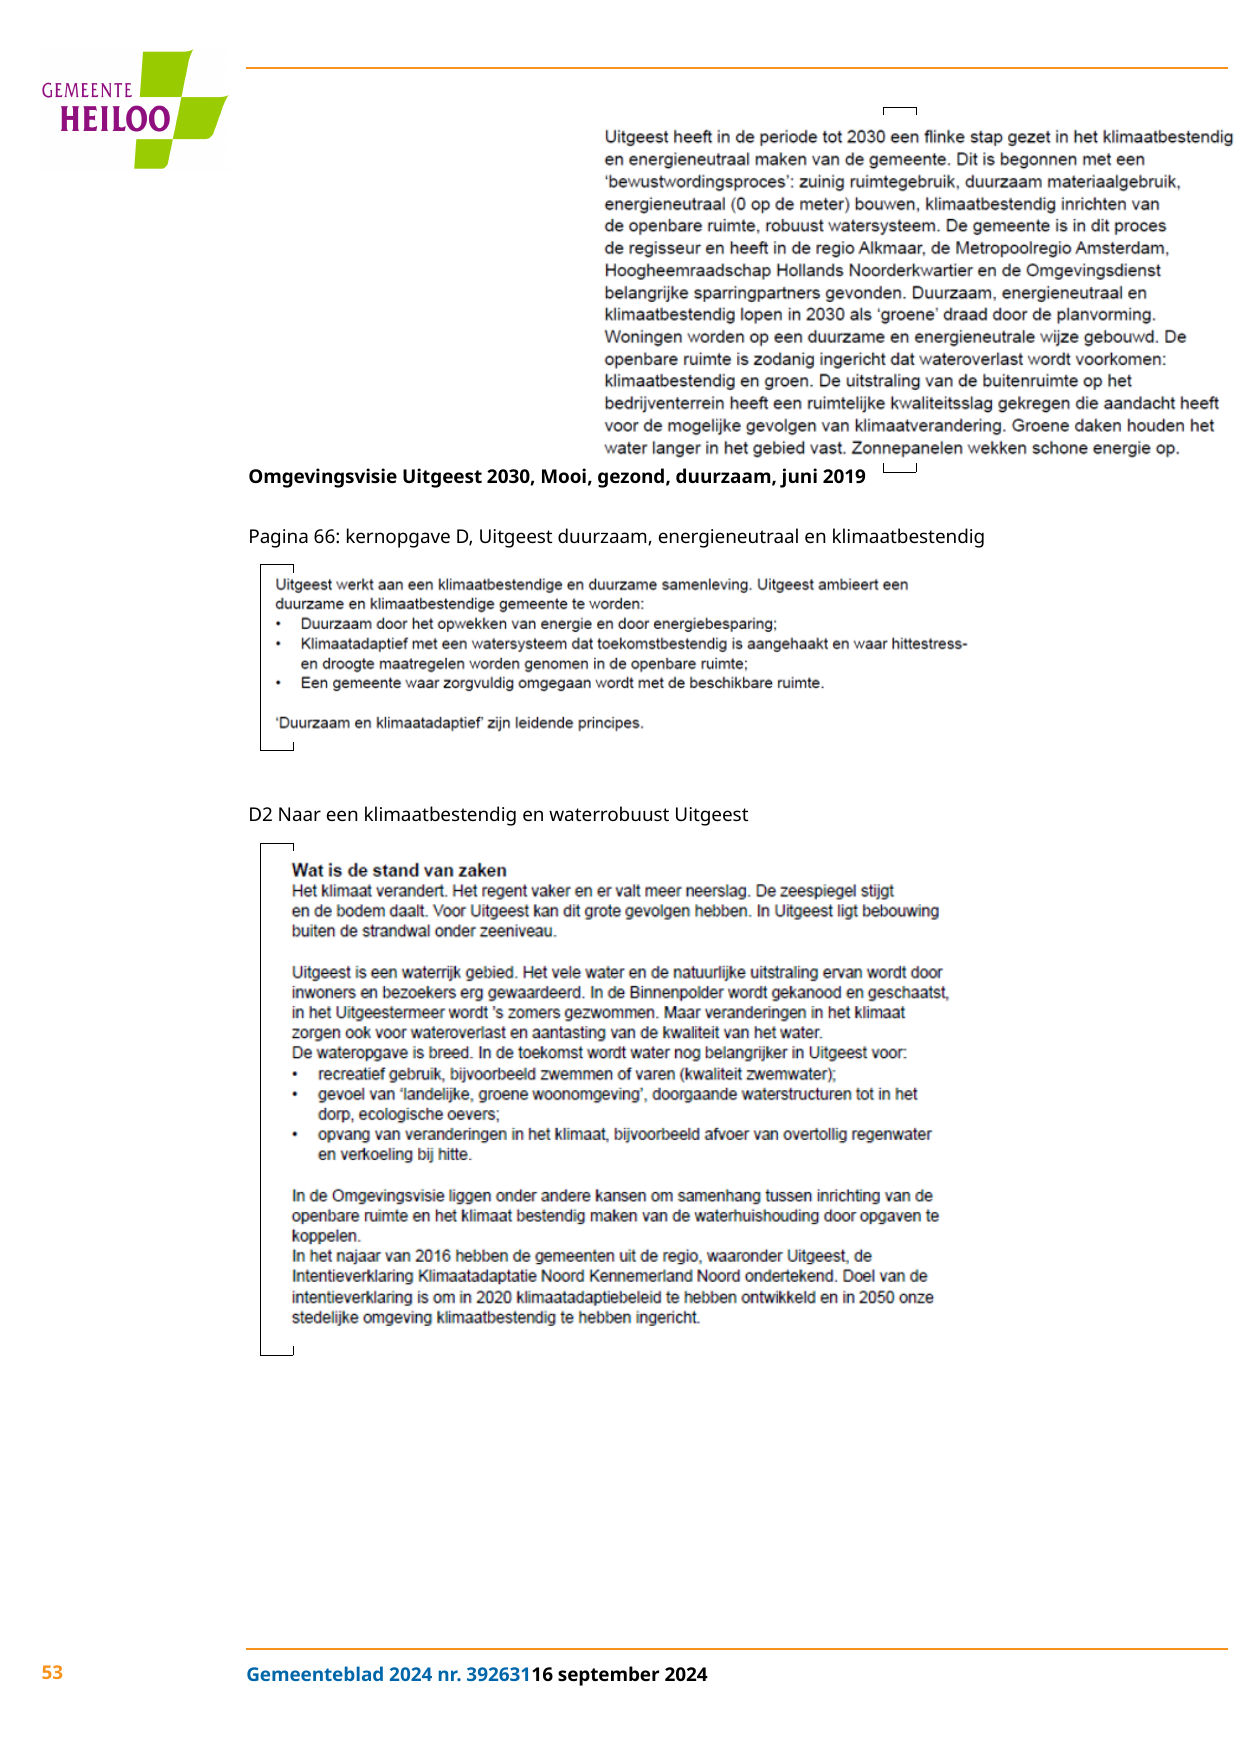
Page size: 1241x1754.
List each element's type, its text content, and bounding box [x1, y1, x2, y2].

picture [268, 851, 978, 1346]
picture [590, 115, 1240, 463]
picture [268, 573, 978, 742]
text D2 Naar een klimaatbestendig en waterrobuust Uitgeest [248, 801, 1152, 827]
picture [41, 47, 231, 172]
text Omgevingsvisie Uitgeest 2030, Mooi, gezond, duurzaam, juni 2019 [248, 95, 1152, 489]
text Pagina 66: kernopgave D, Uitgeest duurzaam, energieneutraal en klimaatbestendig [248, 523, 1152, 548]
